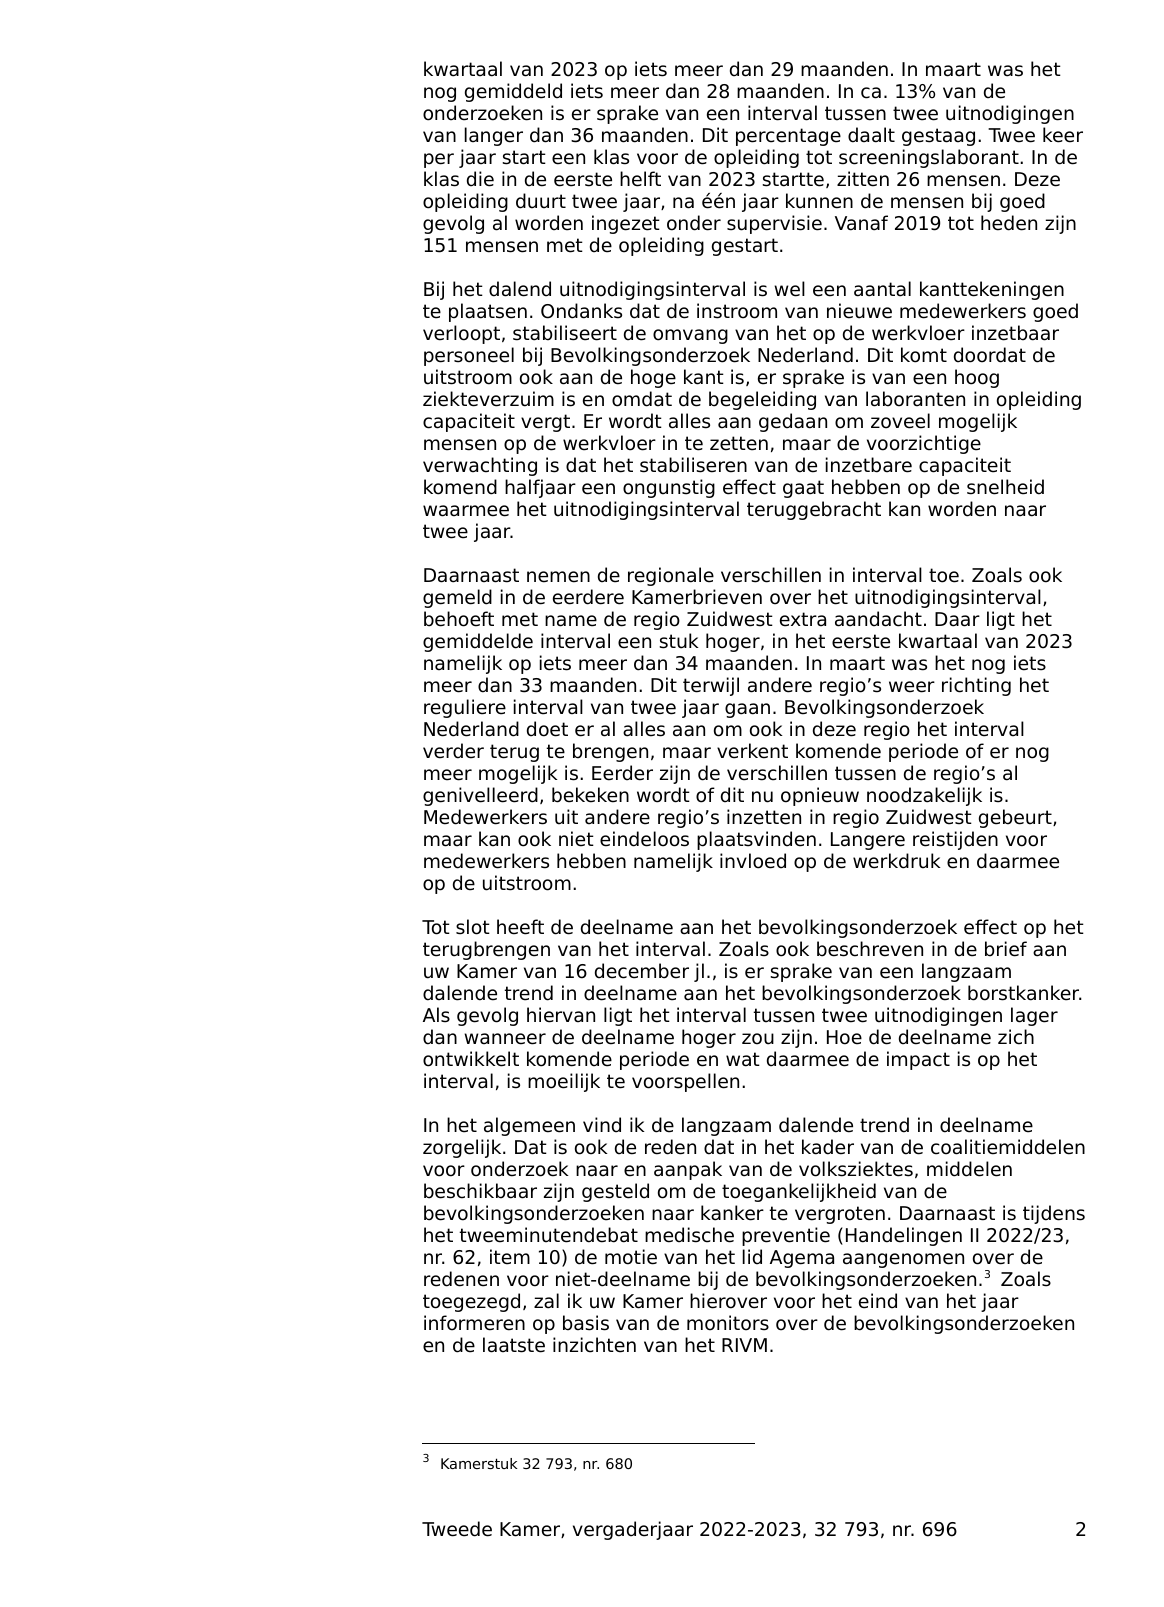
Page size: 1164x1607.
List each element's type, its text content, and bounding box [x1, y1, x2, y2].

text Bij het dalend uitnodigingsinterval is wel een aantal kanttekeningen te plaatsen. Ondanks dat de instroom van nieuwe medewerkers goed verloopt, stabiliseert de omvang van het op de werkvloer inzetbaar personeel bij Bevolkingsonderzoek Nederland. Dit komt doordat de uitstroom ook aan de hoge kant is, er sprake is van een hoog ziekteverzuim is en omdat de begeleiding van laboranten in opleiding capaciteit vergt. Er wordt alles aan gedaan om zoveel mogelijk mensen op de werkvloer in te zetten, maar de voorzichtige verwachting is dat het stabiliseren van de inzetbare capaciteit komend halfjaar een ongunstig effect gaat hebben op de snelheid waarmee het uitnodigingsinterval teruggebracht kan worden naar twee jaar. [422, 279, 1087, 543]
text Kamerstuk 32 793, nr. 680 [422, 1452, 1087, 1474]
text Tot slot heeft de deelname aan het bevolkingsonderzoek effect op het terugbrengen van het interval. Zoals ook beschreven in de brief aan uw Kamer van 16 december jl., is er sprake van een langzaam dalende trend in deelname aan het bevolkingsonderzoek borstkanker. Als gevolg hiervan ligt het interval tussen twee uitnodigingen lager dan wanneer de deelname hoger zou zijn. Hoe de deelname zich ontwikkelt komende periode en wat daarmee de impact is op het interval, is moeilijk te voorspellen. [422, 917, 1087, 1093]
text Daarnaast nemen de regionale verschillen in interval toe. Zoals ook gemeld in de eerdere Kamerbrieven over het uitnodigingsinterval, behoeft met name de regio Zuidwest extra aandacht. Daar ligt het gemiddelde interval een stuk hoger, in het eerste kwartaal van 2023 namelijk op iets meer dan 34 maanden. In maart was het nog iets meer dan 33 maanden. Dit terwijl andere regio’s weer richting het reguliere interval van twee jaar gaan. Bevolkingsonderzoek Nederland doet er al alles aan om ook in deze regio het interval verder terug te brengen, maar verkent komende periode of er nog meer mogelijk is. Eerder zijn de verschillen tussen de regio’s al genivelleerd, bekeken wordt of dit nu opnieuw noodzakelijk is. Medewerkers uit andere regio’s inzetten in regio Zuidwest gebeurt, maar kan ook niet eindeloos plaatsvinden. Langere reistijden voor medewerkers hebben namelijk invloed op de werkdruk en daarmee op de uitstroom. [422, 565, 1087, 895]
text kwartaal van 2023 op iets meer dan 29 maanden. In maart was het nog gemiddeld iets meer dan 28 maanden. In ca. 13% van de onderzoeken is er sprake van een interval tussen twee uitnodigingen van langer dan 36 maanden. Dit percentage daalt gestaag. Twee keer per jaar start een klas voor de opleiding tot screeningslaborant. In de klas die in de eerste helft van 2023 startte, zitten 26 mensen. Deze opleiding duurt twee jaar, na één jaar kunnen de mensen bij goed gevolg al worden ingezet onder supervisie. Vanaf 2019 tot heden zijn 151 mensen met de opleiding gestart. [422, 59, 1087, 257]
text In het algemeen vind ik de langzaam dalende trend in deelname zorgelijk. Dat is ook de reden dat in het kader van de coalitiemiddelen voor onderzoek naar en aanpak van de volksziektes, middelen beschikbaar zijn gesteld om de toegankelijkheid van de bevolkingsonderzoeken naar kanker te vergroten. Daarnaast is tijdens het tweeminutendebat medische preventie (Handelingen II 2022/23, nr. 62, item 10) de motie van het lid Agema aangenomen over de redenen voor niet-deelname bij de bevolkingsonderzoeken. Zoals toegezegd, zal ik uw Kamer hierover voor het eind van het jaar informeren op basis van de monitors over de bevolkingsonderzoeken en de laatste inzichten van het RIVM. [422, 1115, 1087, 1357]
